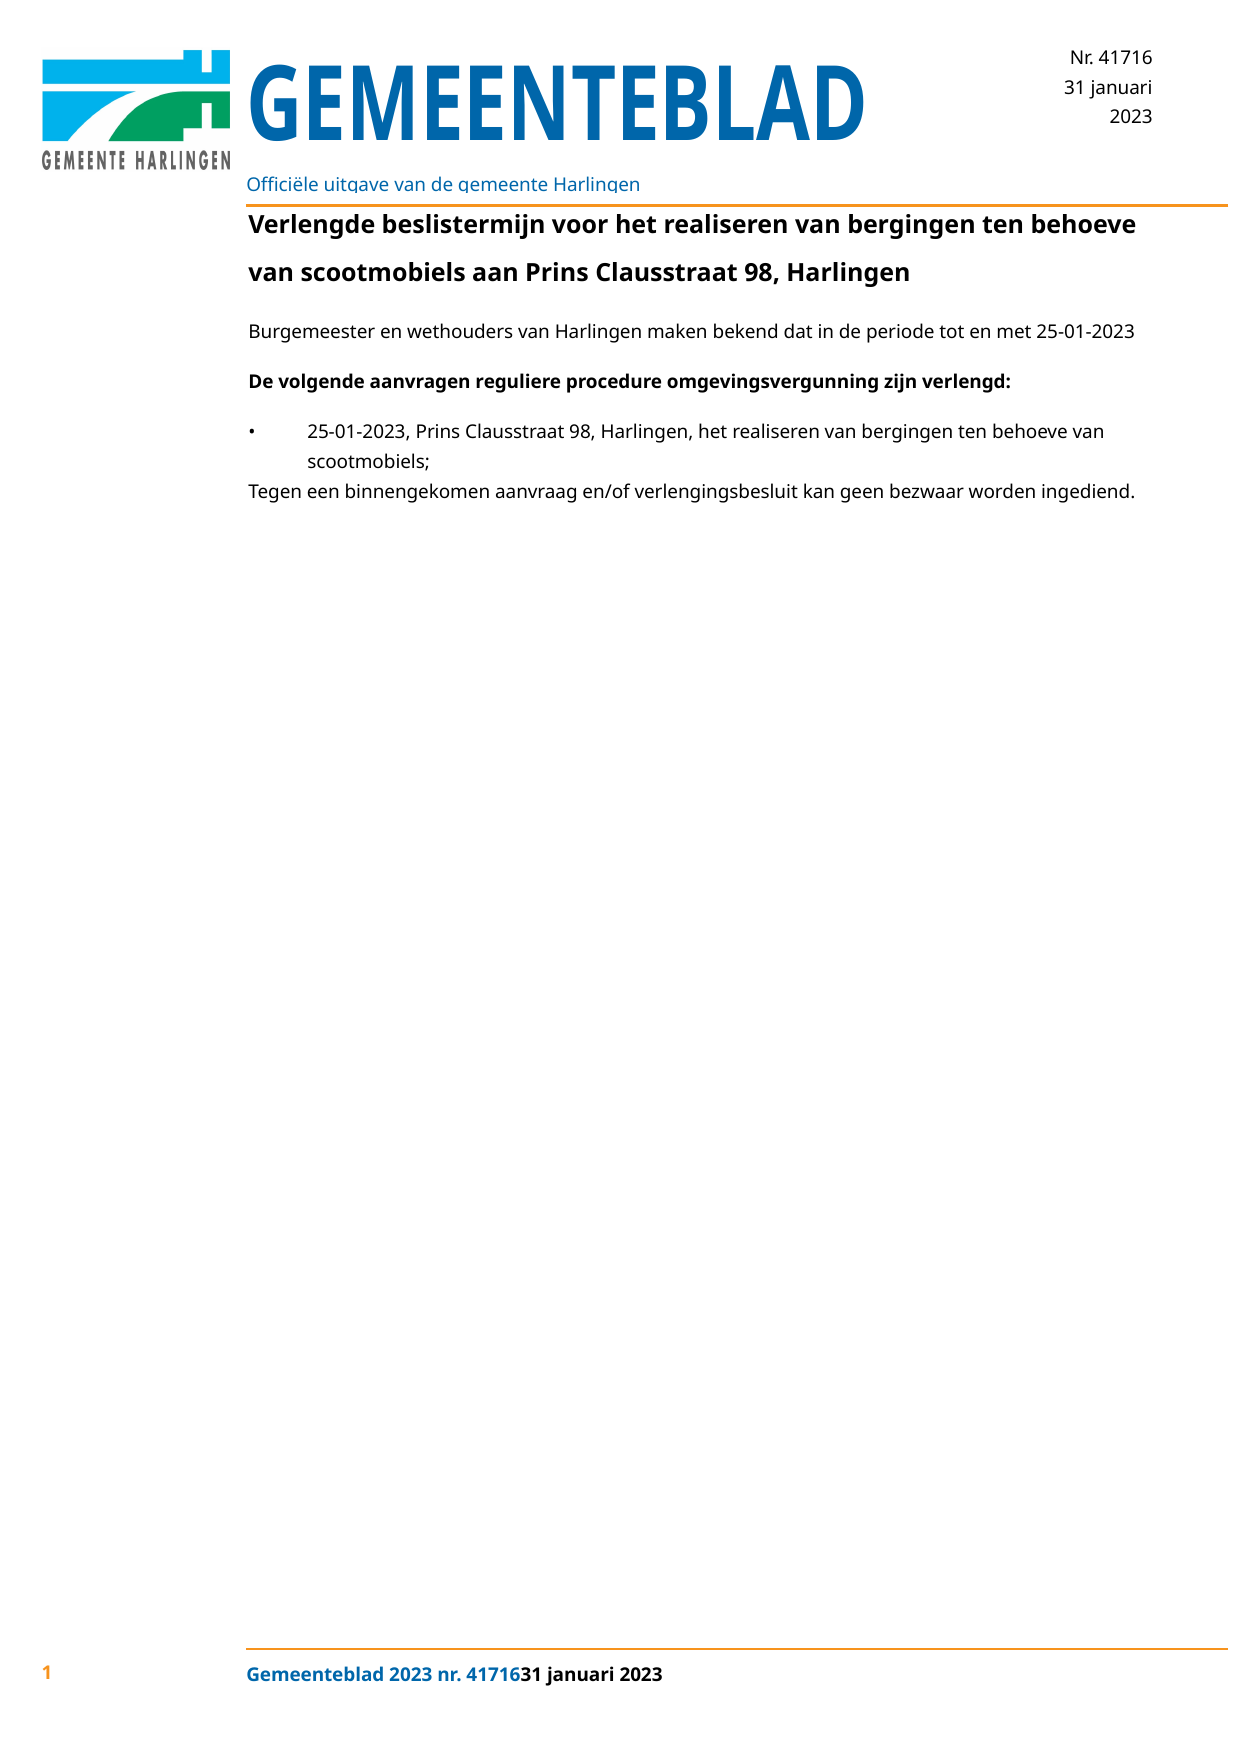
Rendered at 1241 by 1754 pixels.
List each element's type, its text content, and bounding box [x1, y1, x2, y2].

list 25-01-2023, Prins Clausstraat 98, Harlingen, het realiseren van bergingen ten behoeve van scootmobiels; [248, 419, 1152, 474]
text Tegen een binnengekomen aanvraag en/of verlengingsbesluit kan geen bezwaar worden ingediend. [248, 478, 1152, 504]
text De volgende aanvragen reguliere procedure omgevingsvergunning zijn verlengd: [248, 368, 1152, 394]
text Verlengde beslistermijn voor het realiseren van bergingen ten behoeve van scootmobiels aan Prins Clausstraat 98, Harlingen [248, 207, 1152, 288]
picture [41, 47, 231, 172]
text Burgemeester en wethouders van Harlingen maken bekend dat in de periode tot en met 25-01-2023 [248, 318, 1152, 344]
